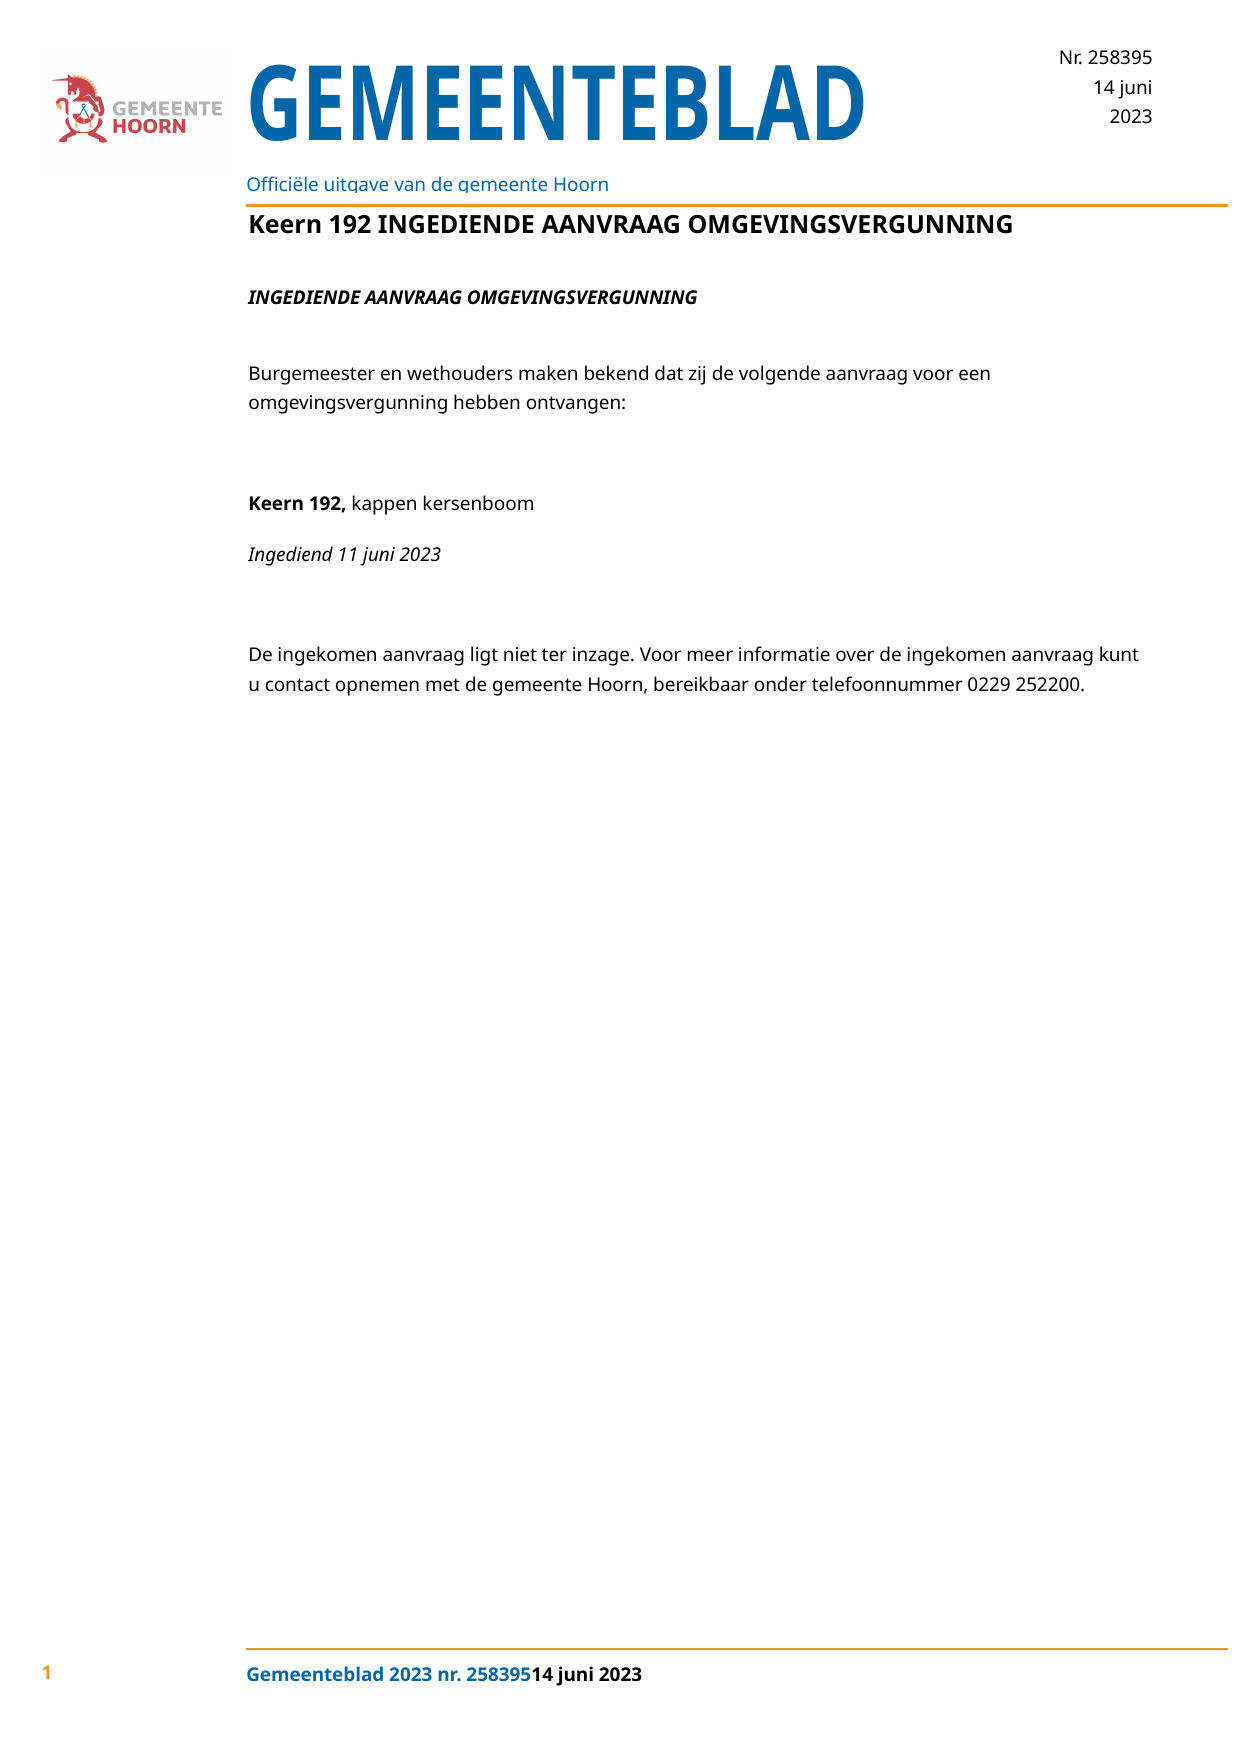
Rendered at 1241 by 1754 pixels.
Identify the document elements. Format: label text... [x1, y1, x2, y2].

text De ingekomen aanvraag ligt niet ter inzage. Voor meer informatie over de ingekomen aanvraag kunt u contact opnemen met de gemeente Hoorn, bereikbaar onder telefoonnummer 0229 252200. [248, 642, 1152, 697]
picture [41, 47, 231, 172]
text Keern 192 INGEDIENDE AANVRAAG OMGEVINGSVERGUNNING [248, 207, 1152, 241]
text Ingediend 11 juni 2023 [248, 541, 1152, 567]
text INGEDIENDE AANVRAAG OMGEVINGSVERGUNNING [248, 284, 1152, 309]
text Keern 192, kappen kersenboom [248, 490, 1152, 516]
text Burgemeester en wethouders maken bekend dat zij de volgende aanvraag voor een omgevingsvergunning hebben ontvangen: [248, 360, 1152, 415]
